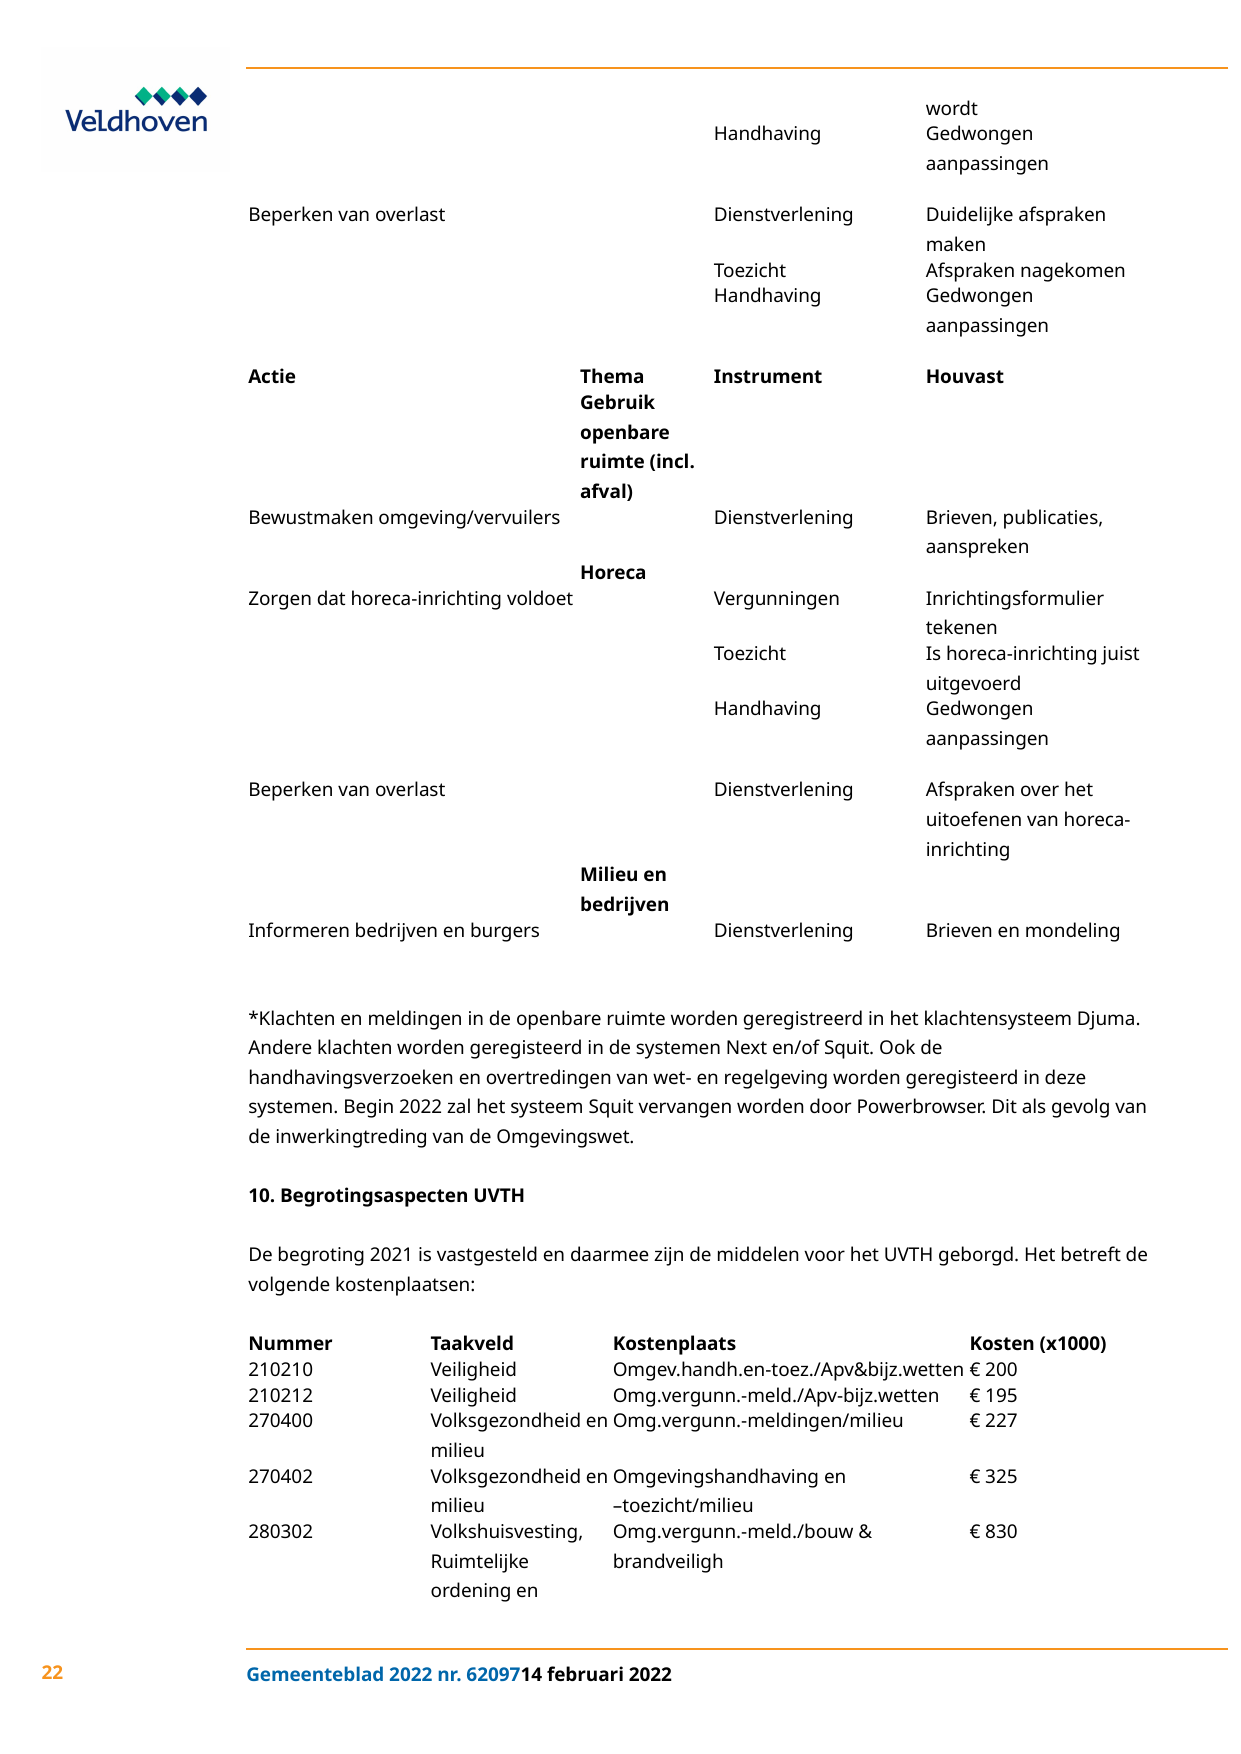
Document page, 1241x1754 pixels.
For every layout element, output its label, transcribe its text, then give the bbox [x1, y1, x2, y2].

table_cell [580, 917, 714, 942]
table_cell € 830 [969, 1518, 1152, 1603]
table_cell Milieu en bedrijven [580, 861, 714, 917]
table_cell € 200 [969, 1356, 1152, 1382]
table_cell [580, 338, 714, 364]
table_cell [714, 389, 926, 504]
table_cell [580, 283, 714, 338]
table_cell [926, 338, 1152, 364]
table_cell Toezicht [714, 640, 926, 696]
table_cell Afspraken nagekomen [926, 257, 1152, 283]
table_cell Toezicht [714, 257, 926, 283]
table_cell Volkshuisvesting, Ruimtelijke ordening en [430, 1518, 613, 1603]
table_cell 210210 [248, 1356, 430, 1382]
table_cell Vergunningen [714, 585, 926, 640]
table_cell [926, 751, 1152, 777]
table_cell Veiligheid [430, 1382, 613, 1408]
table_cell Brieven, publicaties, aanspreken [926, 504, 1152, 559]
table_cell Veiligheid [430, 1356, 613, 1382]
table_cell [248, 95, 580, 121]
table_cell Gedwongen aanpassingen [926, 121, 1152, 176]
table_cell Gedwongen aanpassingen [926, 283, 1152, 338]
table_cell [714, 559, 926, 585]
table_cell [580, 640, 714, 696]
table_cell [714, 95, 926, 121]
table_cell Gedwongen aanpassingen [926, 696, 1152, 751]
text De begroting 2021 is vastgesteld en daarmee zijn de middelen voor het UVTH geborgd. Het betreft de volgende kostenplaatsen: [248, 1242, 1152, 1297]
table_header Kostenplaats [613, 1330, 969, 1356]
table_header Taakveld [430, 1330, 613, 1356]
table_cell Is horeca-inrichting juist uitgevoerd [926, 640, 1152, 696]
table_cell Omg.vergunn.-meld./bouw & brandveiligh [613, 1518, 969, 1603]
table_cell [580, 751, 714, 777]
table_cell Omgevingshandhaving en –toezicht/milieu [613, 1463, 969, 1518]
table_cell Handhaving [714, 121, 926, 176]
table_cell [248, 257, 580, 283]
table_cell [714, 861, 926, 917]
table_cell wordt [926, 95, 1152, 121]
table_cell 270400 [248, 1408, 430, 1463]
text *Klachten en meldingen in de openbare ruimte worden geregistreerd in het klachtensysteem Djuma. Andere klachten worden geregisteerd in de systemen Next en/of Squit. Ook de handhavingsverzoeken en overtredingen van wet- en regelgeving worden geregisteerd in deze systemen. Begin 2022 zal het systeem Squit vervangen worden door Powerbrowser. Dit als gevolg van de inwerkingtreding van de Omgevingswet. [248, 1005, 1152, 1149]
text 10. Begrotingsaspecten UVTH [248, 1182, 1152, 1208]
table_cell Brieven en mondeling [926, 917, 1152, 942]
table_cell [580, 257, 714, 283]
table_cell Omg.vergunn.-meldingen/milieu [613, 1408, 969, 1463]
table_cell 280302 [248, 1518, 430, 1603]
table_cell Dienstverlening [714, 917, 926, 942]
table_header Nummer [248, 1330, 430, 1356]
table_cell 270402 [248, 1463, 430, 1518]
table_cell Volksgezondheid en milieu [430, 1408, 613, 1463]
table_cell [248, 751, 580, 777]
table_cell Informeren bedrijven en burgers [248, 917, 580, 942]
table_cell Beperken van overlast [248, 777, 580, 861]
table_cell [714, 338, 926, 364]
table_cell [926, 389, 1152, 504]
table_cell Dienstverlening [714, 504, 926, 559]
table_cell Duidelijke afspraken maken [926, 202, 1152, 257]
table_cell [248, 861, 580, 917]
table_cell € 325 [969, 1463, 1152, 1518]
table_cell [248, 640, 580, 696]
table_cell [248, 176, 580, 202]
table_cell Dienstverlening [714, 777, 926, 861]
table_cell [580, 121, 714, 176]
table_cell Horeca [580, 559, 714, 585]
table_cell € 227 [969, 1408, 1152, 1463]
table_cell Beperken van overlast [248, 202, 580, 257]
table_cell Volksgezondheid en milieu [430, 1463, 613, 1518]
table_cell 210212 [248, 1382, 430, 1408]
table_cell [580, 504, 714, 559]
table_cell Bewustmaken omgeving/vervuilers [248, 504, 580, 559]
table_cell Houvast [926, 364, 1152, 389]
table_cell [580, 95, 714, 121]
table_cell [714, 176, 926, 202]
table_cell [580, 585, 714, 640]
table_cell Instrument [714, 364, 926, 389]
table_cell [248, 696, 580, 751]
table_cell Inrichtingsformulier tekenen [926, 585, 1152, 640]
table_cell Actie [248, 364, 580, 389]
table_header Kosten (x1000) [969, 1330, 1152, 1356]
table_cell [580, 696, 714, 751]
table_cell Handhaving [714, 696, 926, 751]
picture [41, 47, 231, 172]
table_cell [926, 861, 1152, 917]
table_cell [248, 121, 580, 176]
table_cell € 195 [969, 1382, 1152, 1408]
table_cell [248, 283, 580, 338]
table_cell [580, 176, 714, 202]
table_cell [926, 559, 1152, 585]
table_cell [580, 777, 714, 861]
table_cell Omg.vergunn.-meld./Apv-bijz.wetten [613, 1382, 969, 1408]
table_cell Handhaving [714, 283, 926, 338]
table_cell [248, 389, 580, 504]
table_cell [926, 176, 1152, 202]
table_cell [580, 202, 714, 257]
table_cell [248, 559, 580, 585]
table_cell [248, 338, 580, 364]
table_cell Gebruik openbare ruimte (incl. afval) [580, 389, 714, 504]
table_cell [714, 751, 926, 777]
table_cell Afspraken over het uitoefenen van horeca-inrichting [926, 777, 1152, 861]
table_cell Zorgen dat horeca-inrichting voldoet [248, 585, 580, 640]
table_cell Dienstverlening [714, 202, 926, 257]
table_cell Omgev.handh.en-toez./Apv&bijz.wetten [613, 1356, 969, 1382]
table_cell Thema [580, 364, 714, 389]
